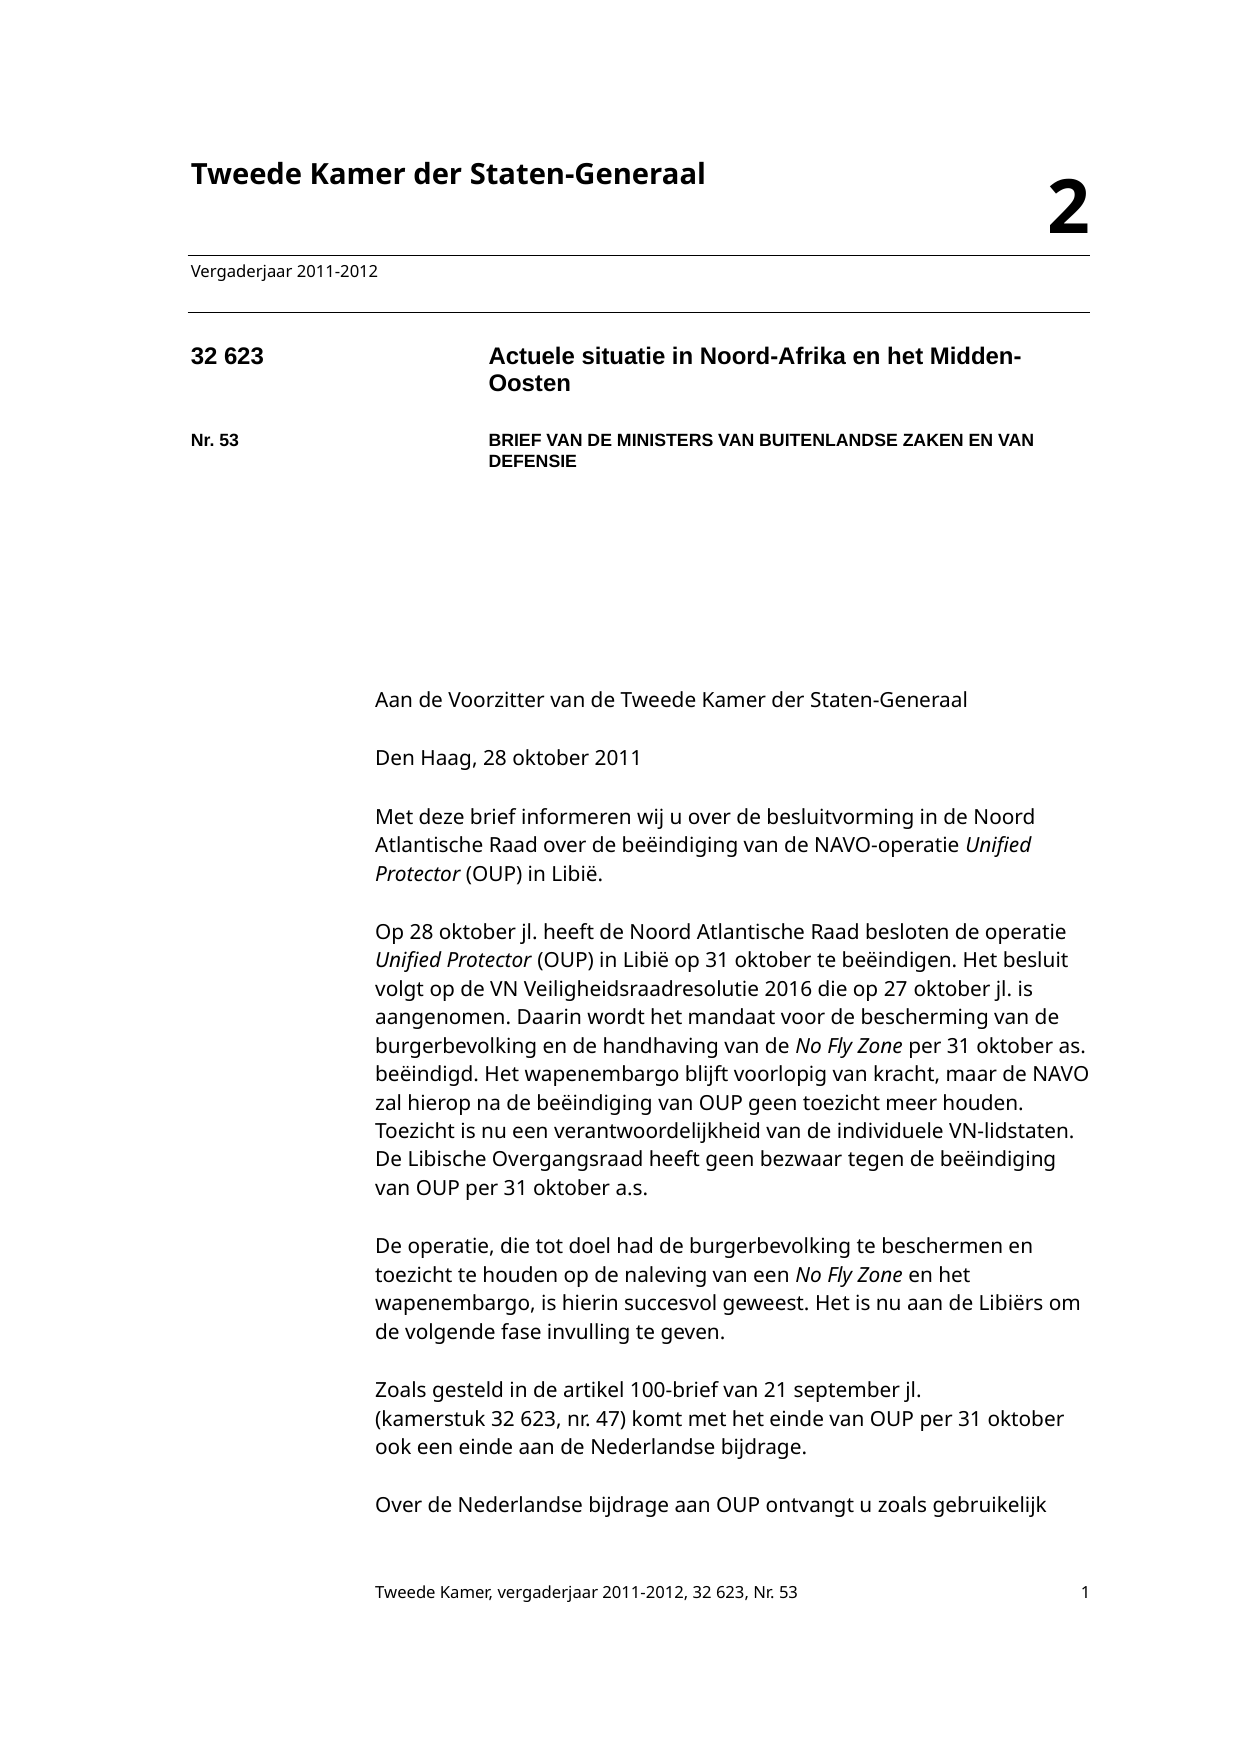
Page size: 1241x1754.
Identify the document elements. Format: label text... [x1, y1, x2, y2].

table_cell [485, 313, 1090, 339]
table_header 2 [910, 150, 1090, 255]
text Den Haag, 28 oktober 2011 [375, 743, 1090, 772]
table_header Tweede Kamer der Staten-Generaal [188, 150, 909, 255]
table_cell Nr. 53 [188, 427, 485, 566]
text Met deze brief informeren wij u over de besluitvorming in de Noord Atlantische Raad over de beëindiging van de NAVO-operatie Unified Protector (OUP) in Libië. [375, 802, 1090, 887]
table_cell BRIEF VAN DE MINISTERS VAN BUITENLANDSE ZAKEN EN VAN DEFENSIE [485, 427, 1090, 566]
text Aan de Voorzitter van de Tweede Kamer der Staten-Generaal [375, 685, 1090, 713]
table_cell Actuele situatie in Noord-Afrika en het Midden-Oosten [485, 339, 1090, 427]
table_cell [485, 256, 1090, 312]
text Op 28 oktober jl. heeft de Noord Atlantische Raad besloten de operatie Unified Protector (OUP) in Libië op 31 oktober te beëindigen. Het besluit volgt op de VN Veiligheidsraadresolutie 2016 die op 27 oktober jl. is aangenomen. Daarin wordt het mandaat voor de bescherming van de burgerbevolking en de handhaving van de No Fly Zone per 31 oktober as. beëindigd. Het wapenembargo blijft voorlopig van kracht, maar de NAVO zal hierop na de beëindiging van OUP geen toezicht meer houden. Toezicht is nu een verantwoordelijkheid van de individuele VN-lidstaten. De Libische Overgangsraad heeft geen bezwaar tegen de beëindiging van OUP per 31 oktober a.s. [375, 917, 1090, 1201]
table_cell 32 623 [188, 339, 485, 427]
text Zoals gesteld in de artikel 100-brief van 21 september jl. (kamerstuk 32 623, nr. 47) komt met het einde van OUP per 31 oktober ook een einde aan de Nederlandse bijdrage. [375, 1375, 1090, 1461]
text Over de Nederlandse bijdrage aan OUP ontvangt u zoals gebruikelijk [375, 1491, 1090, 1519]
text De operatie, die tot doel had de burgerbevolking te beschermen en toezicht te houden op de naleving van een No Fly Zone en het wapenembargo, is hierin succesvol geweest. Het is nu aan de Libiërs om de volgende fase invulling te geven. [375, 1231, 1090, 1345]
table_cell [188, 313, 485, 339]
table_cell Vergaderjaar 2011-2012 [188, 256, 485, 312]
